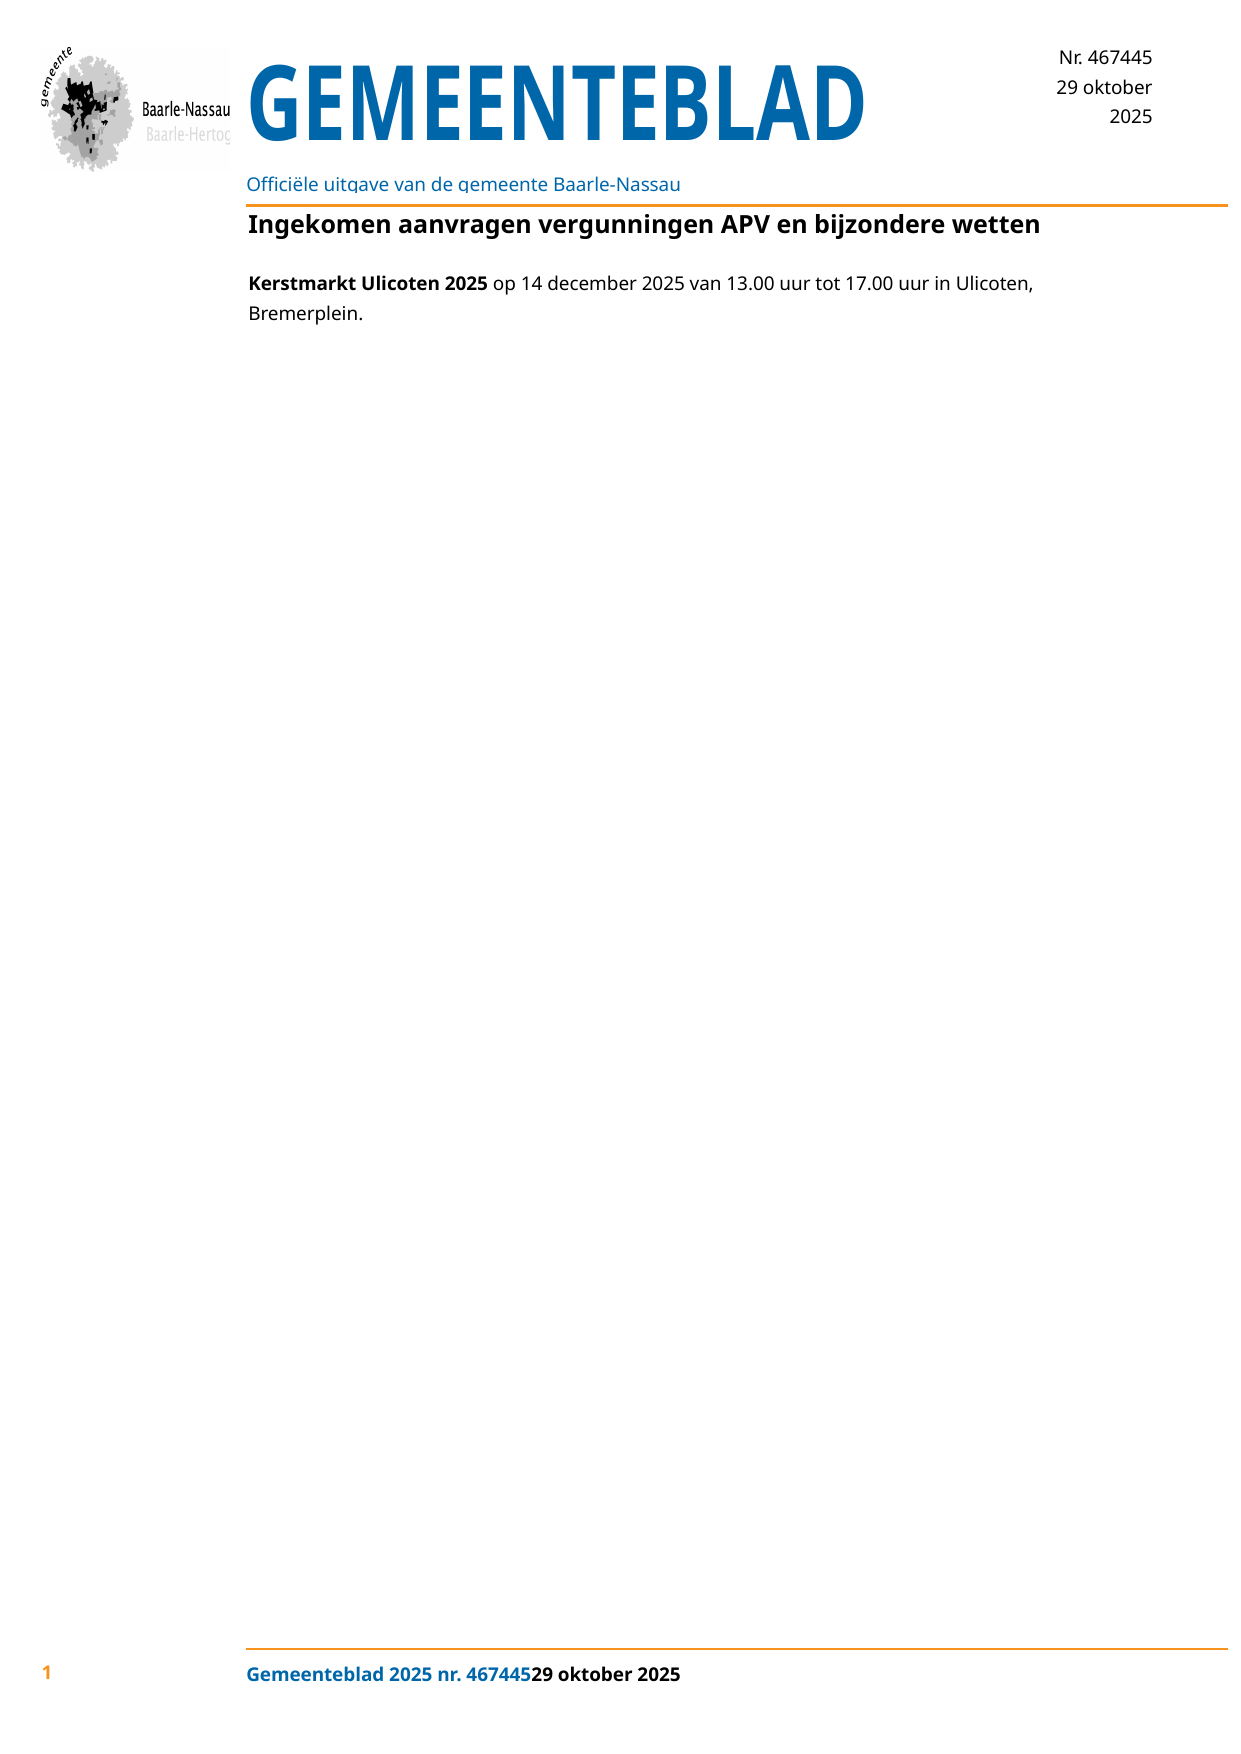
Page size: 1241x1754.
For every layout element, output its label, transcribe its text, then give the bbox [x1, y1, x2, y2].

picture [41, 47, 231, 172]
text Ingekomen aanvragen vergunningen APV en bijzondere wetten [248, 207, 1152, 241]
text Kerstmarkt Ulicoten 2025 op 14 december 2025 van 13.00 uur tot 17.00 uur in Ulicoten, Bremerplein. [248, 270, 1152, 326]
